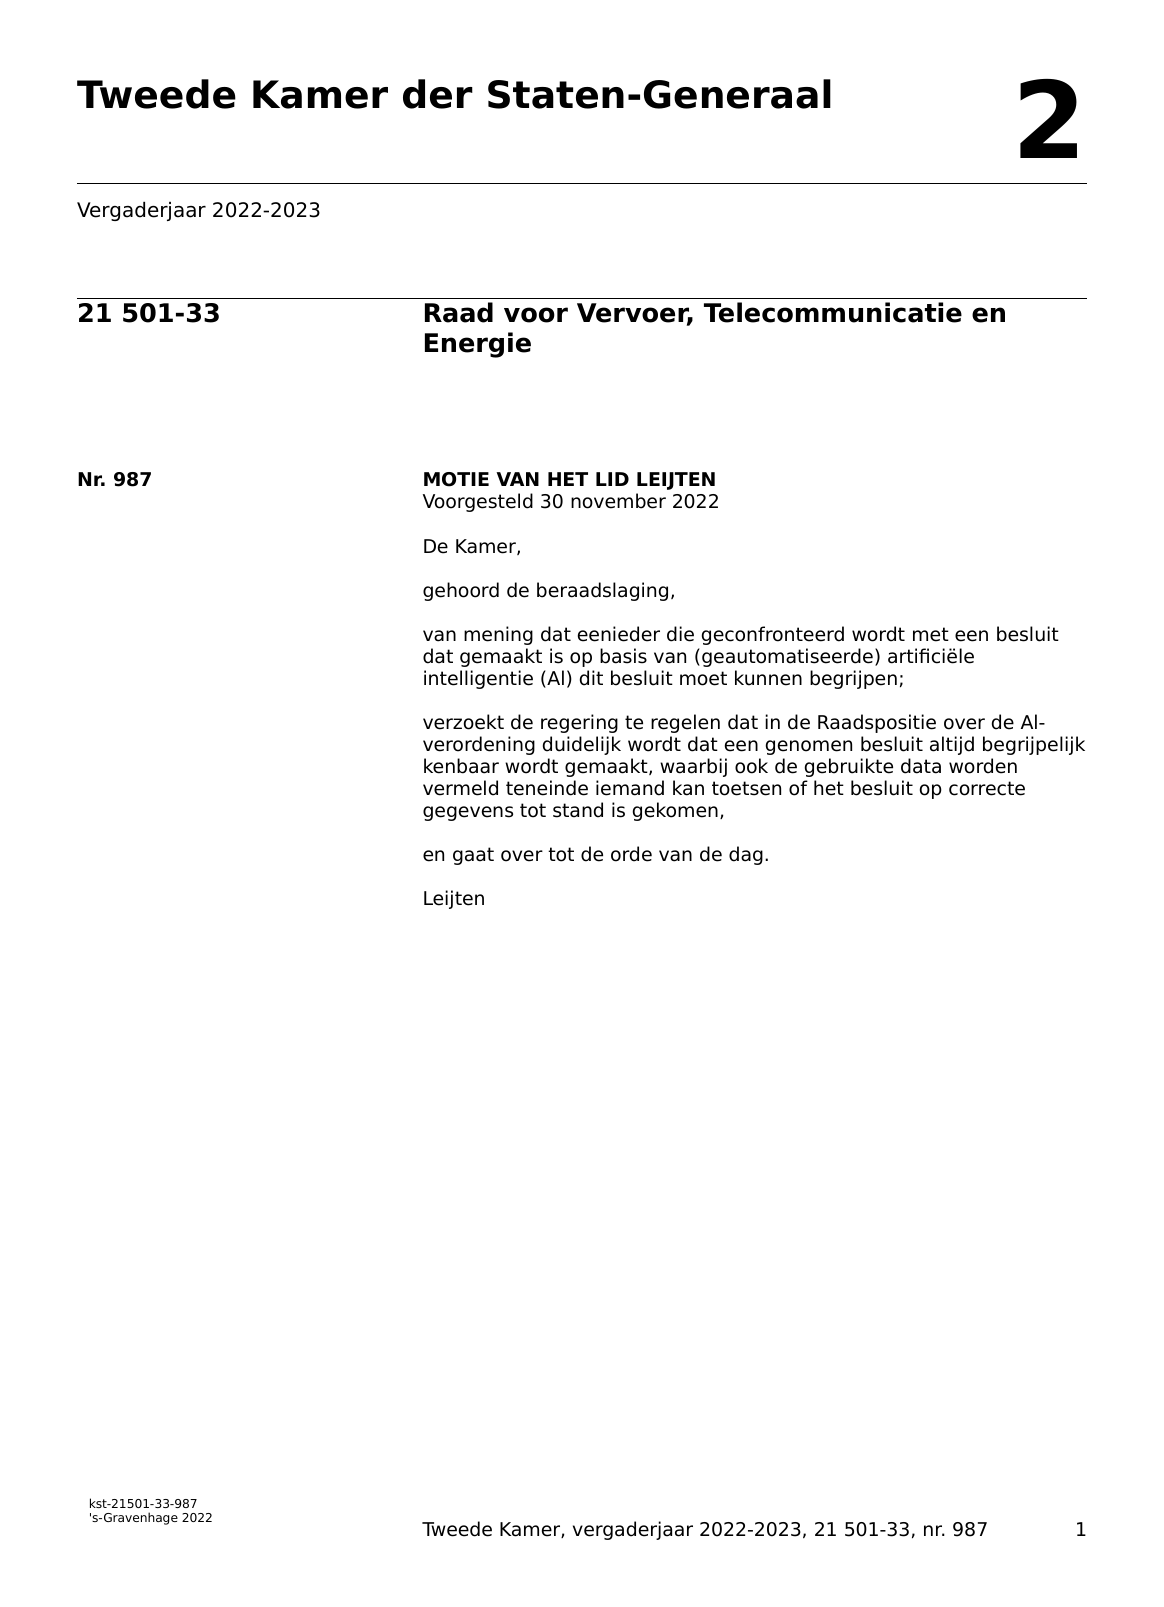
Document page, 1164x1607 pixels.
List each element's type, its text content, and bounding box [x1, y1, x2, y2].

subtitle Nr. 987 MOTIE VAN HET LID LEIJTEN [77, 469, 1087, 491]
table_header 2 [886, 59, 1087, 183]
table_header Tweede Kamer der Staten-Generaal [77, 59, 886, 183]
text van mening dat eenieder die geconfronteerd wordt met een besluit dat gemaakt is op basis van (geautomatiseerde) artificiële intelligentie (Al) dit besluit moet kunnen begrijpen; [422, 624, 1087, 690]
subtitle 21 501-33 Raad voor Vervoer, Telecommunicatie en Energie [77, 299, 1087, 358]
text en gaat over tot de orde van de dag. [422, 844, 1087, 866]
text Leijten [422, 888, 1087, 910]
text Voorgesteld 30 november 2022 [422, 491, 1087, 513]
text 's-Gravenhage 2022 [88, 1511, 323, 1525]
table_cell Vergaderjaar 2022-2023 [77, 184, 1087, 298]
text De Kamer, [422, 536, 1087, 557]
text verzoekt de regering te regelen dat in de Raadspositie over de Al-verordening duidelijk wordt dat een genomen besluit altijd begrijpelijk kenbaar wordt gemaakt, waarbij ook de gebruikte data worden vermeld teneinde iemand kan toetsen of het besluit op correcte gegevens tot stand is gekomen, [422, 712, 1087, 822]
text kst-21501-33-987 [88, 1497, 323, 1511]
text gehoord de beraadslaging, [422, 580, 1087, 602]
